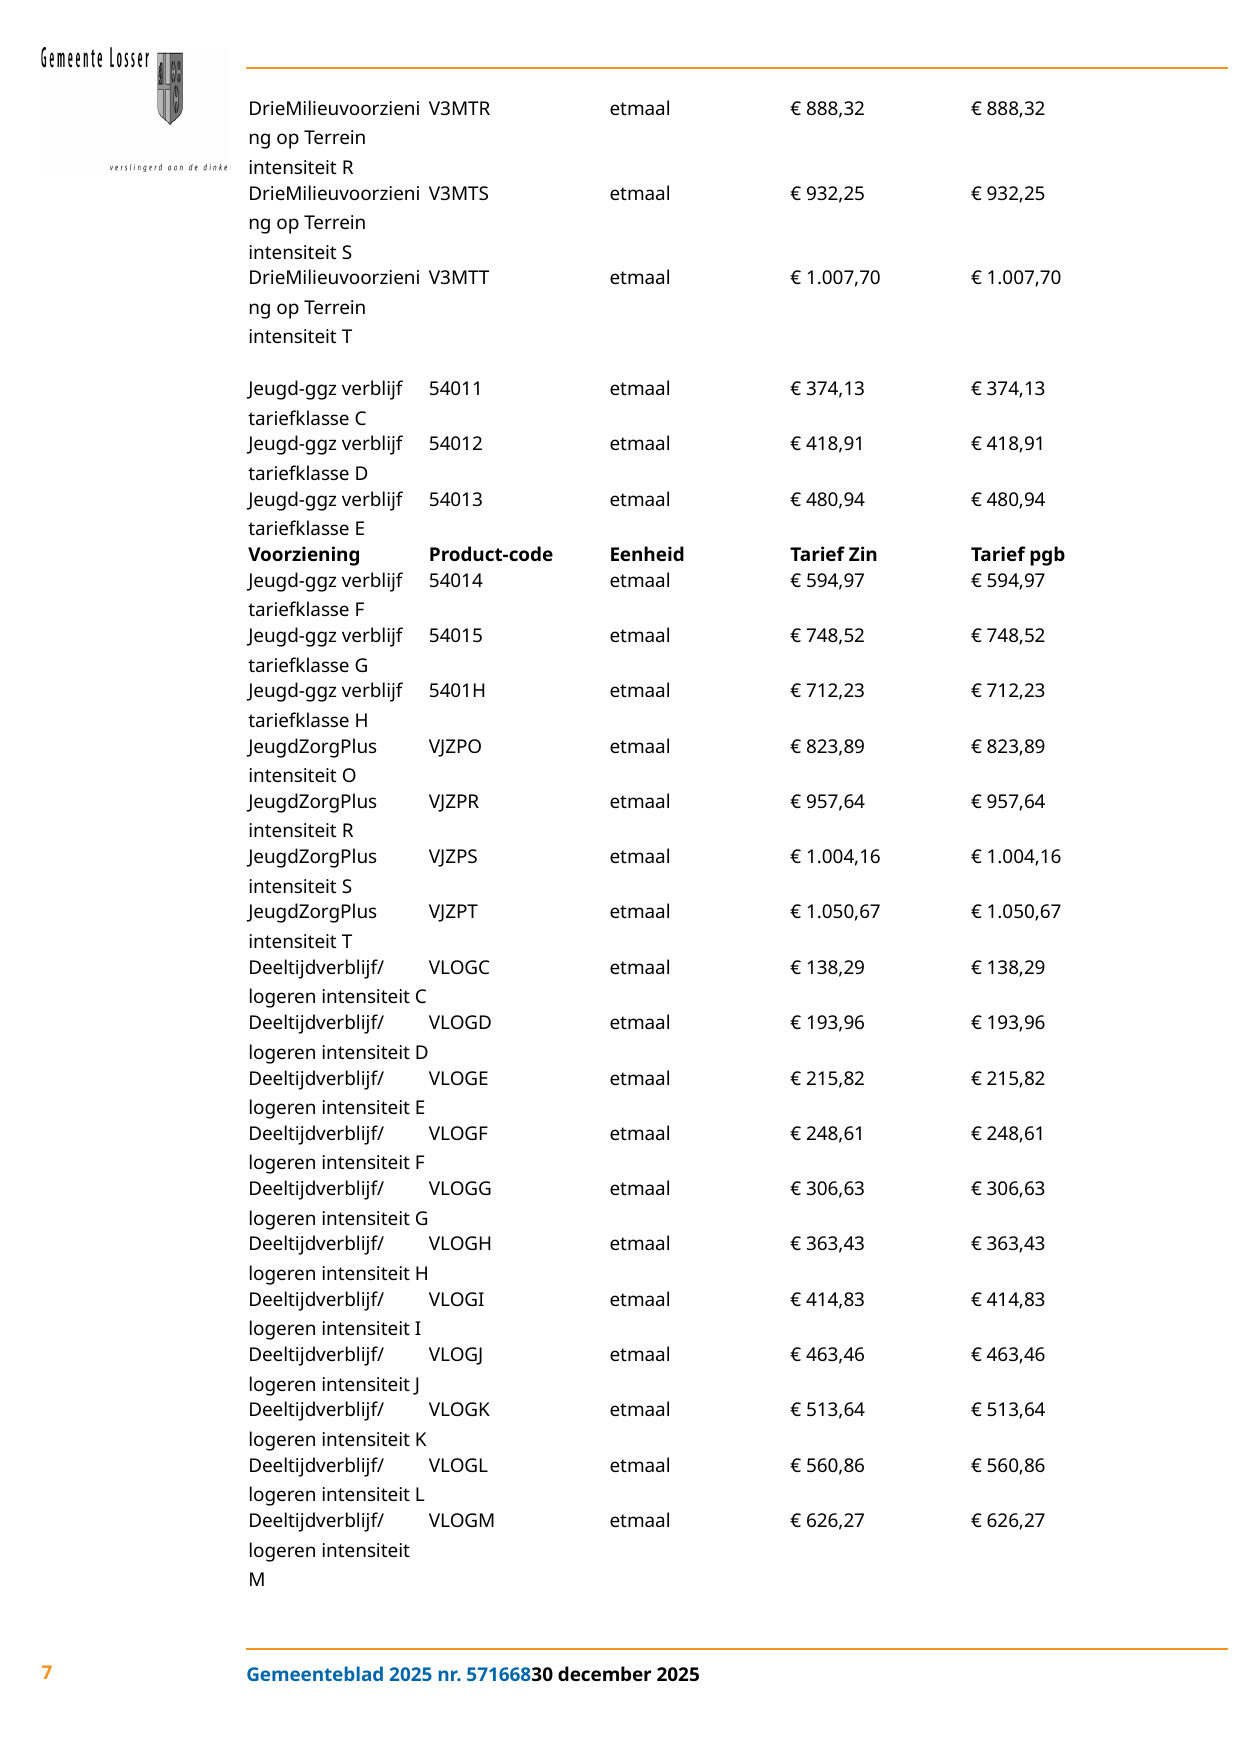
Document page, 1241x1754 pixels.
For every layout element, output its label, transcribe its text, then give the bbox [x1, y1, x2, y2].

table_cell € 418,91 [971, 431, 1152, 486]
table_cell VLOGE [429, 1065, 609, 1120]
table_cell etmaal [609, 622, 790, 677]
table_cell € 193,96 [790, 1009, 971, 1065]
table_cell € 248,61 [971, 1120, 1152, 1175]
table_cell € 480,94 [790, 486, 971, 541]
table_cell etmaal [609, 733, 790, 788]
table_cell etmaal [609, 1120, 790, 1175]
table_cell JeugdZorgPlus intensiteit S [248, 844, 429, 899]
table_cell etmaal [609, 1452, 790, 1507]
table_cell Tarief pgb [971, 541, 1152, 567]
table_cell € 215,82 [790, 1065, 971, 1120]
table_cell VLOGF [429, 1120, 609, 1175]
table_cell € 138,29 [790, 954, 971, 1009]
table_cell € 306,63 [971, 1175, 1152, 1231]
table_cell € 626,27 [790, 1507, 971, 1592]
table_cell etmaal [609, 1065, 790, 1120]
table_cell € 1.050,67 [971, 899, 1152, 954]
table_cell € 560,86 [790, 1452, 971, 1507]
table_cell etmaal [609, 567, 790, 622]
table_cell etmaal [609, 844, 790, 899]
table_cell Jeugd-ggz verblijf tariefklasse C [248, 375, 429, 431]
table_cell € 306,63 [790, 1175, 971, 1231]
table_cell Jeugd-ggz verblijf tariefklasse E [248, 486, 429, 541]
table_cell € 363,43 [790, 1231, 971, 1286]
table_cell € 1.007,70 [971, 265, 1152, 349]
table_cell VLOGK [429, 1397, 609, 1452]
table_cell VLOGI [429, 1286, 609, 1341]
table_cell Deeltijdverblijf/logeren intensiteit D [248, 1009, 429, 1065]
table_cell € 193,96 [971, 1009, 1152, 1065]
table_cell € 374,13 [790, 375, 971, 431]
table_cell etmaal [609, 1397, 790, 1452]
table_cell VJZPS [429, 844, 609, 899]
table_cell VJZPO [429, 733, 609, 788]
table_cell 54014 [429, 567, 609, 622]
table_cell etmaal [609, 486, 790, 541]
table_cell Product-code [429, 541, 609, 567]
table_cell € 414,83 [971, 1286, 1152, 1341]
table_cell € 712,23 [790, 678, 971, 733]
table_cell Jeugd-ggz verblijf tariefklasse G [248, 622, 429, 677]
table_cell etmaal [609, 1341, 790, 1397]
table_cell DrieMilieuvoorziening op Terrein intensiteit T [248, 265, 429, 349]
picture [41, 47, 231, 172]
table_cell [609, 350, 790, 375]
table_cell Deeltijdverblijf/logeren intensiteit J [248, 1341, 429, 1397]
table_cell [971, 350, 1152, 375]
table_cell Deeltijdverblijf/logeren intensiteit E [248, 1065, 429, 1120]
table_cell € 1.004,16 [971, 844, 1152, 899]
table_cell VJZPT [429, 899, 609, 954]
table_cell 5401H [429, 678, 609, 733]
table_cell € 957,64 [790, 788, 971, 843]
table_cell € 513,64 [790, 1397, 971, 1452]
table_cell [248, 350, 429, 375]
table_cell [429, 350, 609, 375]
table_cell € 480,94 [971, 486, 1152, 541]
table_cell € 594,97 [790, 567, 971, 622]
table_cell € 138,29 [971, 954, 1152, 1009]
table_cell etmaal [609, 1286, 790, 1341]
table_cell etmaal [609, 678, 790, 733]
table_cell etmaal [609, 788, 790, 843]
table_cell etmaal [609, 431, 790, 486]
table_cell € 215,82 [971, 1065, 1152, 1120]
table_cell € 463,46 [790, 1341, 971, 1397]
table_cell etmaal [609, 899, 790, 954]
table_cell € 560,86 [971, 1452, 1152, 1507]
table_cell etmaal [609, 180, 790, 264]
table_cell € 823,89 [790, 733, 971, 788]
table_cell € 932,25 [971, 180, 1152, 264]
table_cell € 414,83 [790, 1286, 971, 1341]
table_cell € 626,27 [971, 1507, 1152, 1592]
table_cell etmaal [609, 265, 790, 349]
table_cell € 513,64 [971, 1397, 1152, 1452]
table_cell € 748,52 [790, 622, 971, 677]
table_cell € 1.007,70 [790, 265, 971, 349]
table_cell € 748,52 [971, 622, 1152, 677]
table_cell € 932,25 [790, 180, 971, 264]
table_cell V3MTR [429, 95, 609, 180]
table_cell V3MTS [429, 180, 609, 264]
table_cell Eenheid [609, 541, 790, 567]
table_cell Deeltijdverblijf/logeren intensiteit I [248, 1286, 429, 1341]
table_cell JeugdZorgPlus intensiteit O [248, 733, 429, 788]
table_cell 54012 [429, 431, 609, 486]
table_cell V3MTT [429, 265, 609, 349]
table_cell Deeltijdverblijf/logeren intensiteit K [248, 1397, 429, 1452]
table_cell VLOGC [429, 954, 609, 1009]
table_cell etmaal [609, 375, 790, 431]
table_cell VLOGG [429, 1175, 609, 1231]
table_cell € 888,32 [971, 95, 1152, 180]
table_cell etmaal [609, 954, 790, 1009]
table_cell € 594,97 [971, 567, 1152, 622]
table_cell Deeltijdverblijf/logeren intensiteit L [248, 1452, 429, 1507]
table_cell Deeltijdverblijf/logeren intensiteit C [248, 954, 429, 1009]
table_cell € 248,61 [790, 1120, 971, 1175]
table_cell € 363,43 [971, 1231, 1152, 1286]
table_cell € 374,13 [971, 375, 1152, 431]
table_cell € 418,91 [790, 431, 971, 486]
table_cell € 957,64 [971, 788, 1152, 843]
table_cell Jeugd-ggz verblijf tariefklasse F [248, 567, 429, 622]
table_cell VLOGL [429, 1452, 609, 1507]
table_cell € 1.004,16 [790, 844, 971, 899]
table_cell 54013 [429, 486, 609, 541]
table_cell Deeltijdverblijf/logeren intensiteit M [248, 1507, 429, 1592]
table_cell etmaal [609, 1009, 790, 1065]
table_cell Deeltijdverblijf/logeren intensiteit H [248, 1231, 429, 1286]
table_cell € 712,23 [971, 678, 1152, 733]
table_cell [790, 350, 971, 375]
table_cell VJZPR [429, 788, 609, 843]
table_cell VLOGD [429, 1009, 609, 1065]
table_cell DrieMilieuvoorziening op Terrein intensiteit R [248, 95, 429, 180]
table_cell VLOGJ [429, 1341, 609, 1397]
table_cell VLOGM [429, 1507, 609, 1592]
table_cell Tarief Zin [790, 541, 971, 567]
table_cell Jeugd-ggz verblijf tariefklasse D [248, 431, 429, 486]
table_cell etmaal [609, 95, 790, 180]
table_cell € 463,46 [971, 1341, 1152, 1397]
table_cell etmaal [609, 1175, 790, 1231]
table_cell Deeltijdverblijf/logeren intensiteit F [248, 1120, 429, 1175]
table_cell € 1.050,67 [790, 899, 971, 954]
table_cell Jeugd-ggz verblijf tariefklasse H [248, 678, 429, 733]
table_cell € 823,89 [971, 733, 1152, 788]
table_cell JeugdZorgPlus intensiteit T [248, 899, 429, 954]
table_cell etmaal [609, 1507, 790, 1592]
table_cell etmaal [609, 1231, 790, 1286]
table_cell VLOGH [429, 1231, 609, 1286]
table_cell € 888,32 [790, 95, 971, 180]
table_cell JeugdZorgPlus intensiteit R [248, 788, 429, 843]
table_cell DrieMilieuvoorziening op Terrein intensiteit S [248, 180, 429, 264]
table_cell 54015 [429, 622, 609, 677]
table_cell Voorziening [248, 541, 429, 567]
table_cell 54011 [429, 375, 609, 431]
table_cell Deeltijdverblijf/logeren intensiteit G [248, 1175, 429, 1231]
